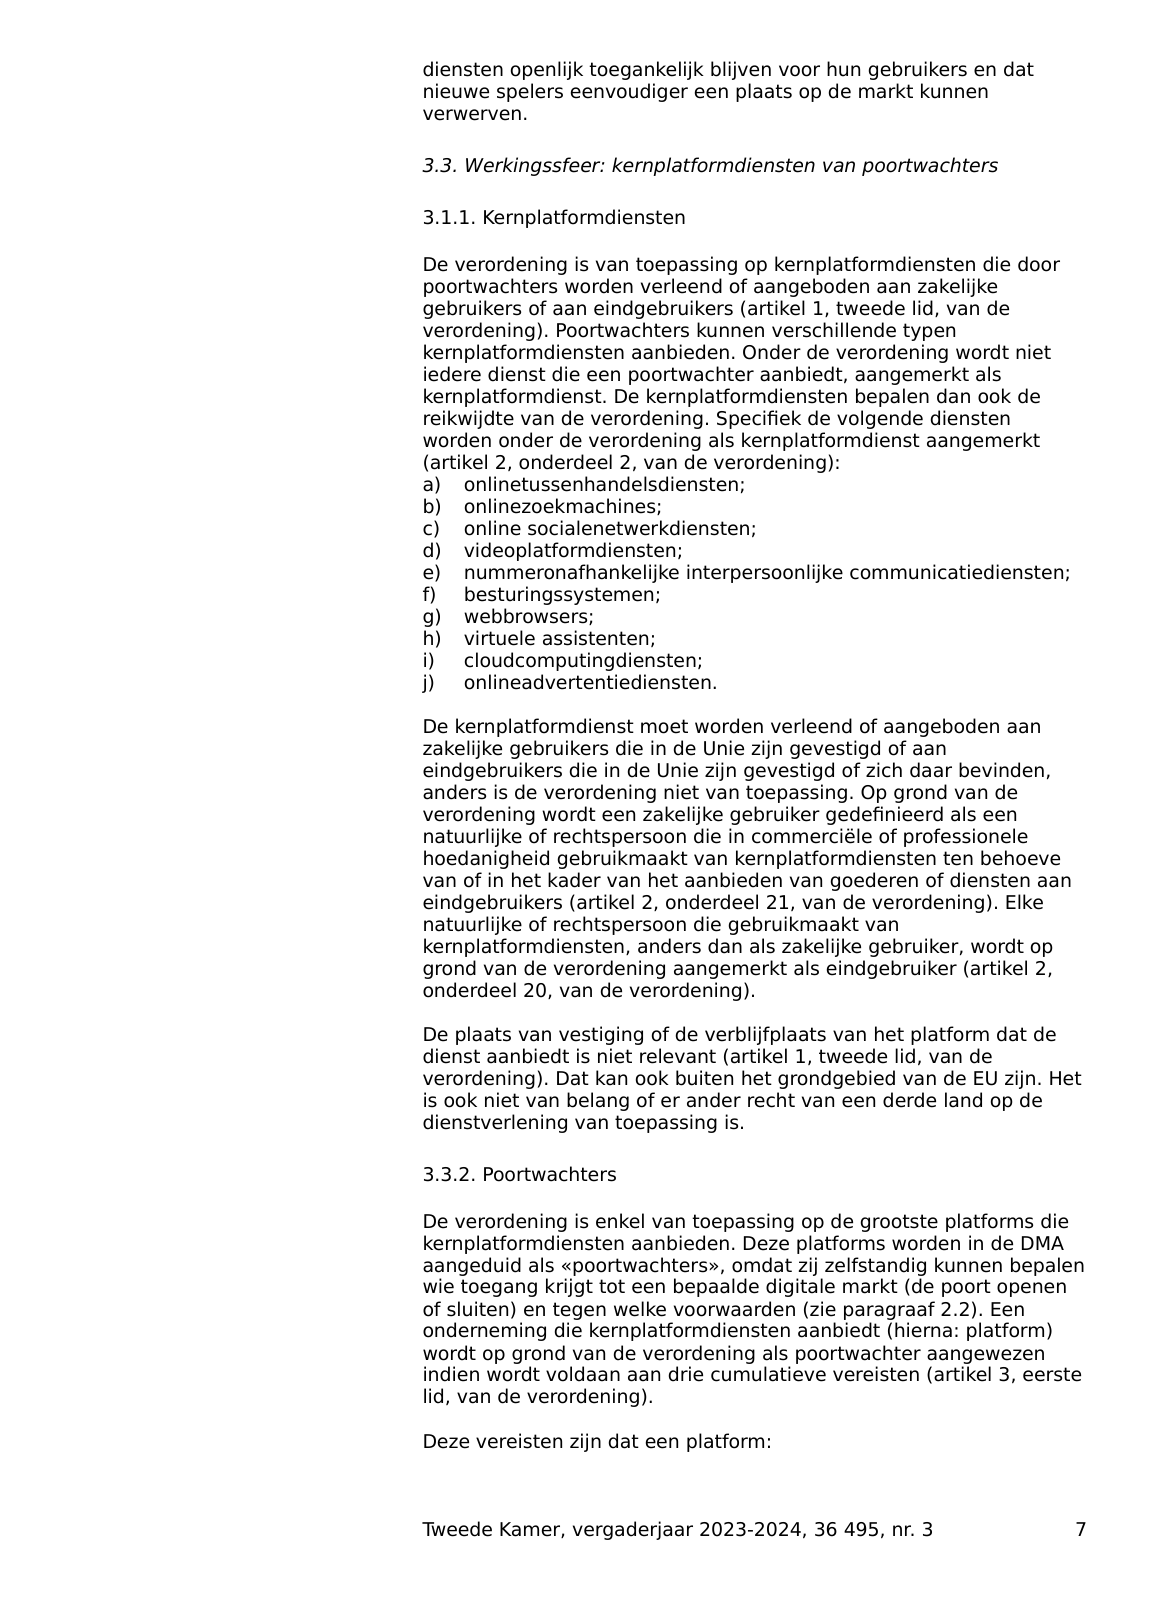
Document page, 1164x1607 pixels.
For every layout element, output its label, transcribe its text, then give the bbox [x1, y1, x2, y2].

subtitle 3.1.1. Kernplatformdiensten [422, 207, 1087, 229]
text De plaats van vestiging of de verblijfplaats van het platform dat de dienst aanbiedt is niet relevant (artikel 1, tweede lid, van de verordening). Dat kan ook buiten het grondgebied van de EU zijn. Het is ook niet van belang of er ander recht van een derde land op de dienstverlening van toepassing is. [422, 1024, 1087, 1133]
text d) videoplatformdiensten; [422, 540, 1087, 562]
text g) webbrowsers; [422, 606, 1087, 628]
text j) onlineadvertentiediensten. [422, 672, 1087, 693]
text c) online socialenetwerkdiensten; [422, 518, 1087, 540]
text De kernplatformdienst moet worden verleend of aangeboden aan zakelijke gebruikers die in de Unie zijn gevestigd of aan eindgebruikers die in de Unie zijn gevestigd of zich daar bevinden, anders is de verordening niet van toepassing. Op grond van de verordening wordt een zakelijke gebruiker gedefinieerd als een natuurlijke of rechtspersoon die in commerciële of professionele hoedanigheid gebruikmaakt van kernplatformdiensten ten behoeve van of in het kader van het aanbieden van goederen of diensten aan eindgebruikers (artikel 2, onderdeel 21, van de verordening). Elke natuurlijke of rechtspersoon die gebruikmaakt van kernplatformdiensten, anders dan als zakelijke gebruiker, wordt op grond van de verordening aangemerkt als eindgebruiker (artikel 2, onderdeel 20, van de verordening). [422, 716, 1087, 1001]
text e) nummeronafhankelijke interpersoonlijke communicatiediensten; [422, 562, 1087, 584]
subtitle 3.3. Werkingssfeer: kernplatformdiensten van poortwachters [422, 155, 1087, 177]
text b) onlinezoekmachines; [422, 496, 1087, 518]
text h) virtuele assistenten; [422, 628, 1087, 649]
text De verordening is van toepassing op kernplatformdiensten die door poortwachters worden verleend of aangeboden aan zakelijke gebruikers of aan eindgebruikers (artikel 1, tweede lid, van de verordening). Poortwachters kunnen verschillende typen kernplatformdiensten aanbieden. Onder de verordening wordt niet iedere dienst die een poortwachter aanbiedt, aangemerkt als kernplatformdienst. De kernplatformdiensten bepalen dan ook de reikwijdte van de verordening. Specifiek de volgende diensten worden onder de verordening als kernplatformdienst aangemerkt (artikel 2, onderdeel 2, van de verordening): [422, 254, 1087, 474]
text i) cloudcomputingdiensten; [422, 649, 1087, 672]
text De verordening is enkel van toepassing op de grootste platforms die kernplatformdiensten aanbieden. Deze platforms worden in de DMA aangeduid als «poortwachters», omdat zij zelfstandig kunnen bepalen wie toegang krijgt tot een bepaalde digitale markt (de poort openen of sluiten) en tegen welke voorwaarden (zie paragraaf 2.2). Een onderneming die kernplatformdiensten aanbiedt (hierna: platform) wordt op grond van de verordening als poortwachter aangewezen indien wordt voldaan aan drie cumulatieve vereisten (artikel 3, eerste lid, van de verordening). [422, 1211, 1087, 1408]
text Deze vereisten zijn dat een platform: [422, 1431, 1087, 1452]
text f) besturingssystemen; [422, 584, 1087, 606]
subtitle 3.3.2. Poortwachters [422, 1163, 1087, 1186]
text diensten openlijk toegankelijk blijven voor hun gebruikers en dat nieuwe spelers eenvoudiger een plaats op de markt kunnen verwerven. [422, 59, 1087, 125]
text a) onlinetussenhandelsdiensten; [422, 474, 1087, 496]
